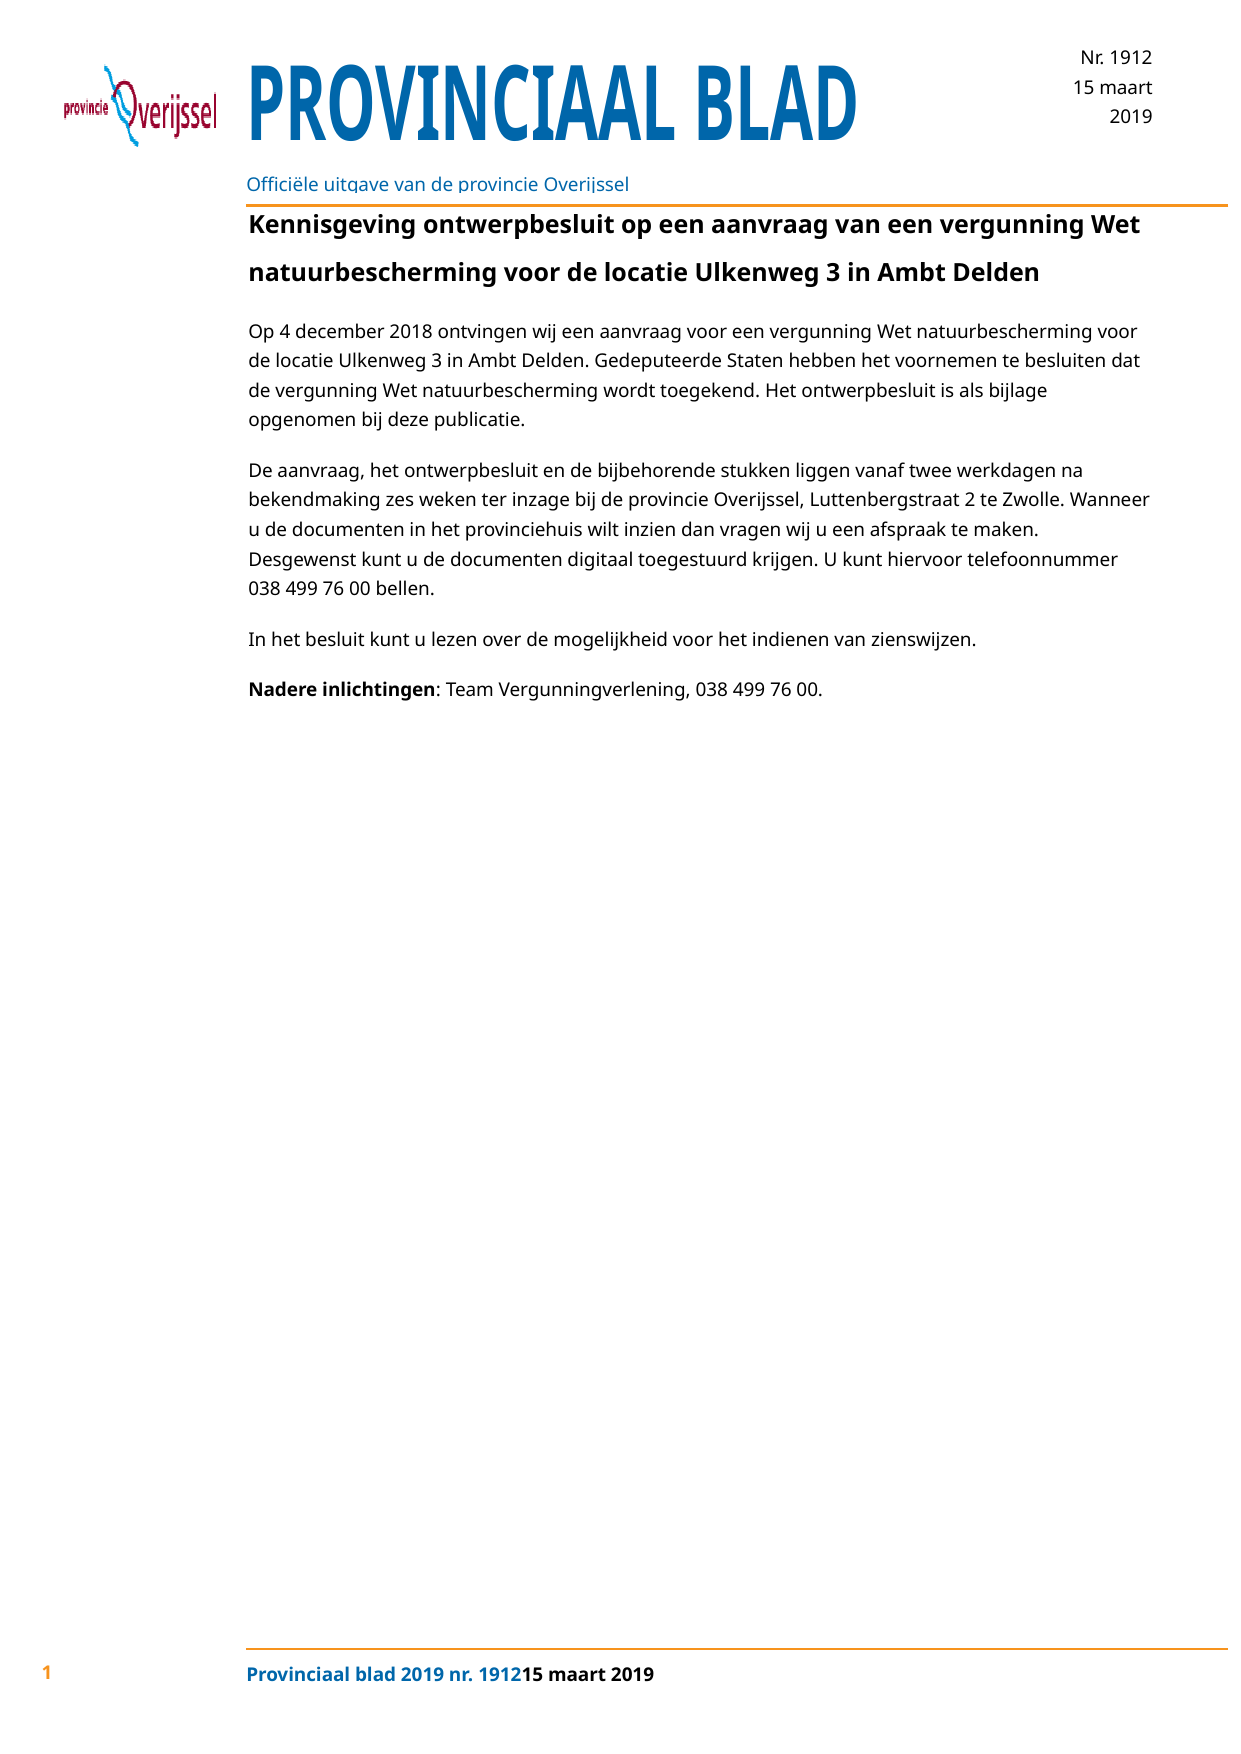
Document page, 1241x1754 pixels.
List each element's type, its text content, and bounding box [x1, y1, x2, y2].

text Kennisgeving ontwerpbesluit op een aanvraag van een vergunning Wet natuurbescherming voor de locatie Ulkenweg 3 in Ambt Delden [248, 207, 1152, 288]
picture [41, 47, 231, 172]
text De aanvraag, het ontwerpbesluit en de bijbehorende stukken liggen vanaf twee werkdagen na bekendmaking zes weken ter inzage bij de provincie Overijssel, Luttenbergstraat 2 te Zwolle. Wanneer u de documenten in het provinciehuis wilt inzien dan vragen wij u een afspraak te maken. Desgewenst kunt u de documenten digitaal toegestuurd krijgen. U kunt hiervoor telefoonnummer 038 499 76 00 bellen. [248, 457, 1152, 601]
text In het besluit kunt u lezen over de mogelijkheid voor het indienen van zienswijzen. [248, 626, 1152, 652]
text Nadere inlichtingen: Team Vergunningverlening, 038 499 76 00. [248, 676, 1152, 702]
text Op 4 december 2018 ontvingen wij een aanvraag voor een vergunning Wet natuurbescherming voor de locatie Ulkenweg 3 in Ambt Delden. Gedeputeerde Staten hebben het voornemen te besluiten dat de vergunning Wet natuurbescherming wordt toegekend. Het ontwerpbesluit is als bijlage opgenomen bij deze publicatie. [248, 318, 1152, 432]
